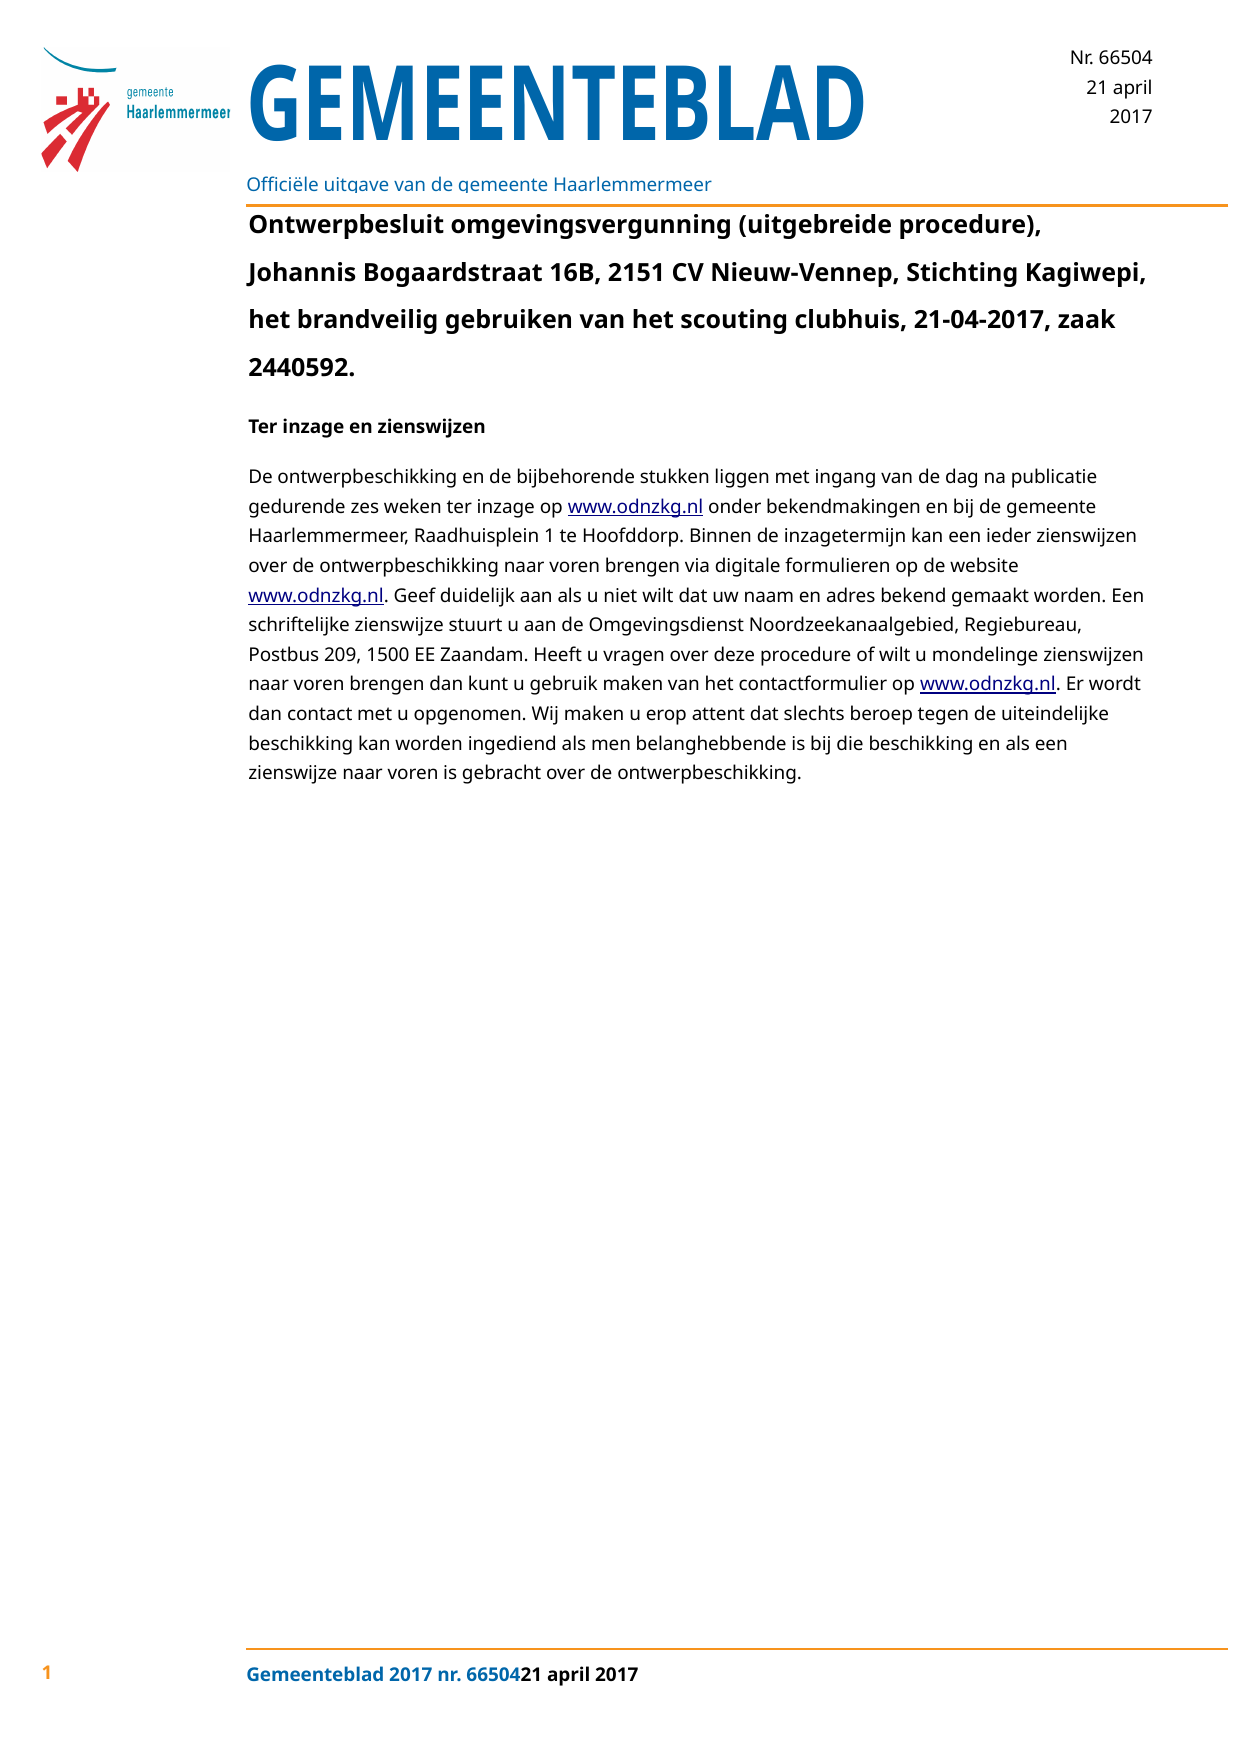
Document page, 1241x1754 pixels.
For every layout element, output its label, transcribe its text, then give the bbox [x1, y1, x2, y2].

text Ontwerpbesluit omgevingsvergunning (uitgebreide procedure), Johannis Bogaardstraat 16B, 2151 CV Nieuw-Vennep, Stichting Kagiwepi, het brandveilig gebruiken van het scouting clubhuis, 21-04-2017, zaak 2440592. [248, 207, 1152, 384]
picture [41, 47, 231, 172]
text De ontwerpbeschikking en de bijbehorende stukken liggen met ingang van de dag na publicatie gedurende zes weken ter inzage op www.odnzkg.nl onder bekendmakingen en bij de gemeente Haarlemmermeer, Raadhuisplein 1 te Hoofddorp. Binnen de inzagetermijn kan een ieder zienswijzen over de ontwerpbeschikking naar voren brengen via digitale formulieren op de website www.odnzkg.nl. Geef duidelijk aan als u niet wilt dat uw naam en adres bekend gemaakt worden. Een schriftelijke zienswijze stuurt u aan de Omgevingsdienst Noordzeekanaalgebied, Regiebureau, Postbus 209, 1500 EE Zaandam. Heeft u vragen over deze procedure of wilt u mondelinge zienswijzen naar voren brengen dan kunt u gebruik maken van het contactformulier op www.odnzkg.nl. Er wordt dan contact met u opgenomen. Wij maken u erop attent dat slechts beroep tegen de uiteindelijke beschikking kan worden ingediend als men belanghebbende is bij die beschikking en als een zienswijze naar voren is gebracht over de ontwerpbeschikking. [248, 463, 1152, 785]
text Ter inzage en zienswijzen [248, 413, 1152, 439]
